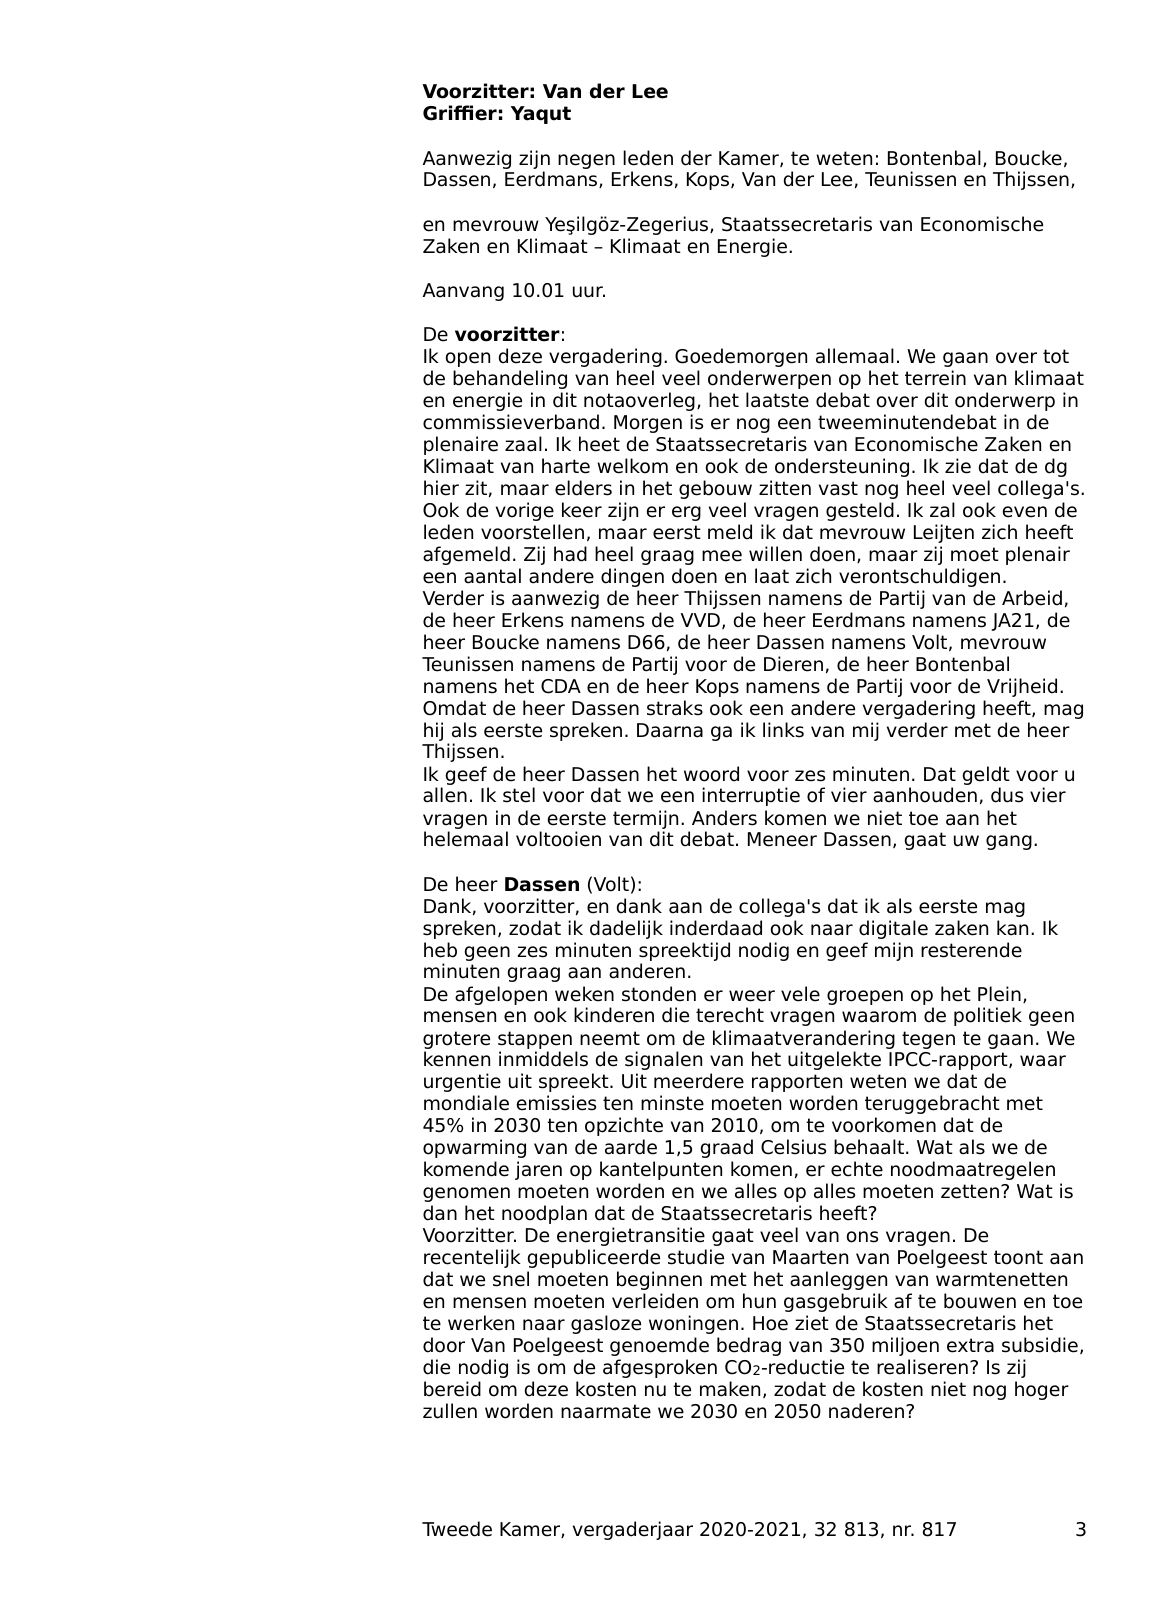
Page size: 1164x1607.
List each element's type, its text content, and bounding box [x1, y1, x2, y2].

text De afgelopen weken stonden er weer vele groepen op het Plein, mensen en ook kinderen die terecht vragen waarom de politiek geen grotere stappen neemt om de klimaatverandering tegen te gaan. We kennen inmiddels de signalen van het uitgelekte IPCC-rapport, waar urgentie uit spreekt. Uit meerdere rapporten weten we dat de mondiale emissies ten minste moeten worden teruggebracht met 45% in 2030 ten opzichte van 2010, om te voorkomen dat de opwarming van de aarde 1,5 graad Celsius behaalt. Wat als we de komende jaren op kantelpunten komen, er echte noodmaatregelen genomen moeten worden en we alles op alles moeten zetten? Wat is dan het noodplan dat de Staatssecretaris heeft? [422, 983, 1087, 1225]
text Aanvang 10.01 uur. [422, 280, 1087, 302]
text Voorzitter: Van der Lee [422, 81, 1087, 103]
text Ik geef de heer Dassen het woord voor zes minuten. Dat geldt voor u allen. Ik stel voor dat we een interruptie of vier aanhouden, dus vier vragen in de eerste termijn. Anders komen we niet toe aan het helemaal voltooien van dit debat. Meneer Dassen, gaat uw gang. [422, 763, 1087, 851]
text Voorzitter. De energietransitie gaat veel van ons vragen. De recentelijk gepubliceerde studie van Maarten van Poelgeest toont aan dat we snel moeten beginnen met het aanleggen van warmtenetten en mensen moeten verleiden om hun gasgebruik af te bouwen en toe te werken naar gasloze woningen. Hoe ziet de Staatssecretaris het door Van Poelgeest genoemde bedrag van 350 miljoen extra subsidie, die nodig is om de afgesproken CO2-reductie te realiseren? Is zij bereid om deze kosten nu te maken, zodat de kosten niet nog hoger zullen worden naarmate we 2030 en 2050 naderen? [422, 1225, 1087, 1423]
text De voorzitter: [422, 324, 1087, 346]
text en mevrouw Yeşilgöz-Zegerius, Staatssecretaris van Economische Zaken en Klimaat – Klimaat en Energie. [422, 213, 1087, 257]
text Verder is aanwezig de heer Thijssen namens de Partij van de Arbeid, de heer Erkens namens de VVD, de heer Eerdmans namens JA21, de heer Boucke namens D66, de heer Dassen namens Volt, mevrouw Teunissen namens de Partij voor de Dieren, de heer Bontenbal namens het CDA en de heer Kops namens de Partij voor de Vrijheid. Omdat de heer Dassen straks ook een andere vergadering heeft, mag hij als eerste spreken. Daarna ga ik links van mij verder met de heer Thijssen. [422, 588, 1087, 763]
text Dank, voorzitter, en dank aan de collega's dat ik als eerste mag spreken, zodat ik dadelijk inderdaad ook naar digitale zaken kan. Ik heb geen zes minuten spreektijd nodig en geef mijn resterende minuten graag aan anderen. [422, 896, 1087, 983]
text Aanwezig zijn negen leden der Kamer, te weten: Bontenbal, Boucke, Dassen, Eerdmans, Erkens, Kops, Van der Lee, Teunissen en Thijssen, [422, 147, 1087, 191]
text Griffier: Yaqut [422, 103, 1087, 125]
text Ik open deze vergadering. Goedemorgen allemaal. We gaan over tot de behandeling van heel veel onderwerpen op het terrein van klimaat en energie in dit notaoverleg, het laatste debat over dit onderwerp in commissieverband. Morgen is er nog een tweeminutendebat in de plenaire zaal. Ik heet de Staatssecretaris van Economische Zaken en Klimaat van harte welkom en ook de ondersteuning. Ik zie dat de dg hier zit, maar elders in het gebouw zitten vast nog heel veel collega's. Ook de vorige keer zijn er erg veel vragen gesteld. Ik zal ook even de leden voorstellen, maar eerst meld ik dat mevrouw Leijten zich heeft afgemeld. Zij had heel graag mee willen doen, maar zij moet plenair een aantal andere dingen doen en laat zich verontschuldigen. [422, 346, 1087, 588]
text De heer Dassen (Volt): [422, 873, 1087, 896]
